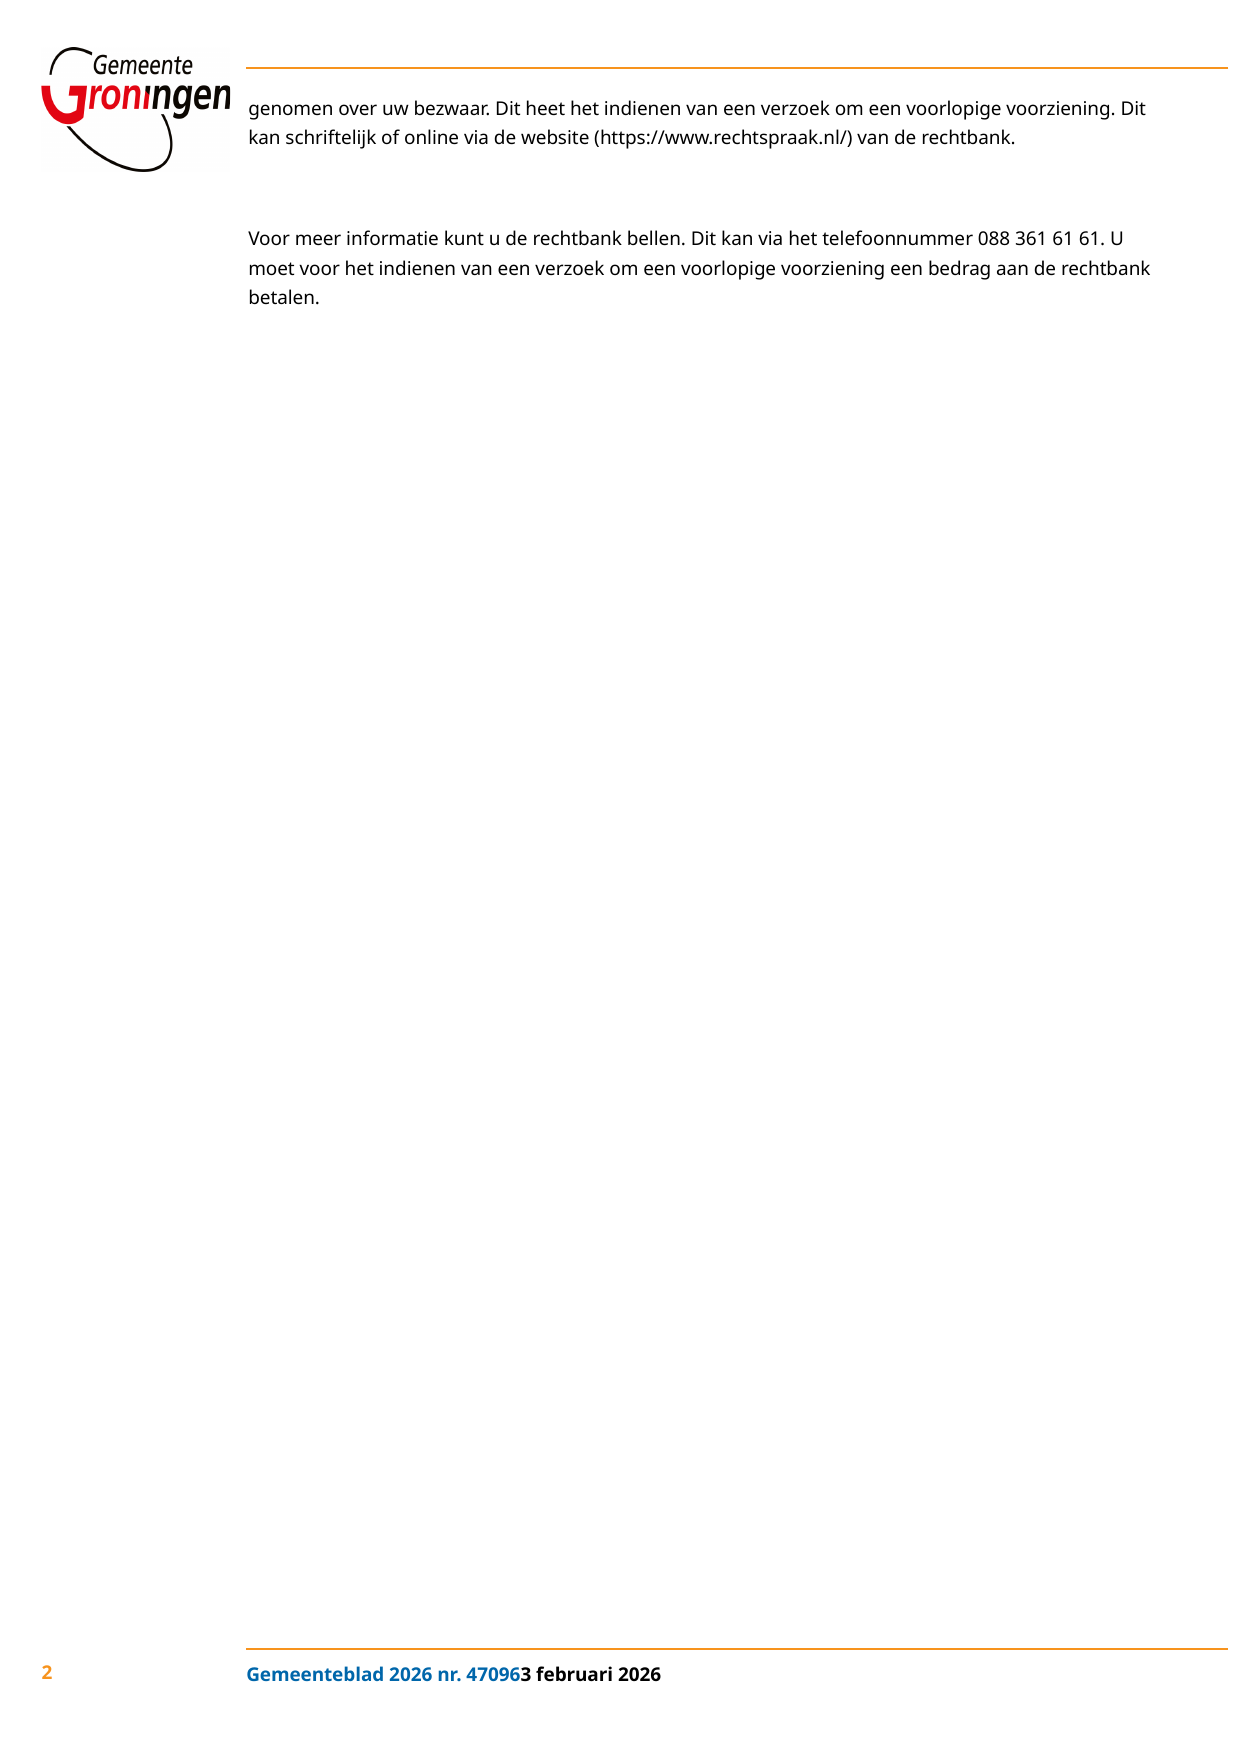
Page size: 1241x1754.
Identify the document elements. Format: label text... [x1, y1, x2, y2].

text genomen over uw bezwaar. Dit heet het indienen van een verzoek om een voorlopige voorziening. Dit kan schriftelijk of online via de website (https://www.rechtspraak.nl/) van de rechtbank. [248, 95, 1152, 150]
text Voor meer informatie kunt u de rechtbank bellen. Dit kan via het telefoonnummer 088 361 61 61. U moet voor het indienen van een verzoek om een voorlopige voorziening een bedrag aan de rechtbank betalen. [248, 225, 1152, 310]
picture [41, 47, 231, 172]
